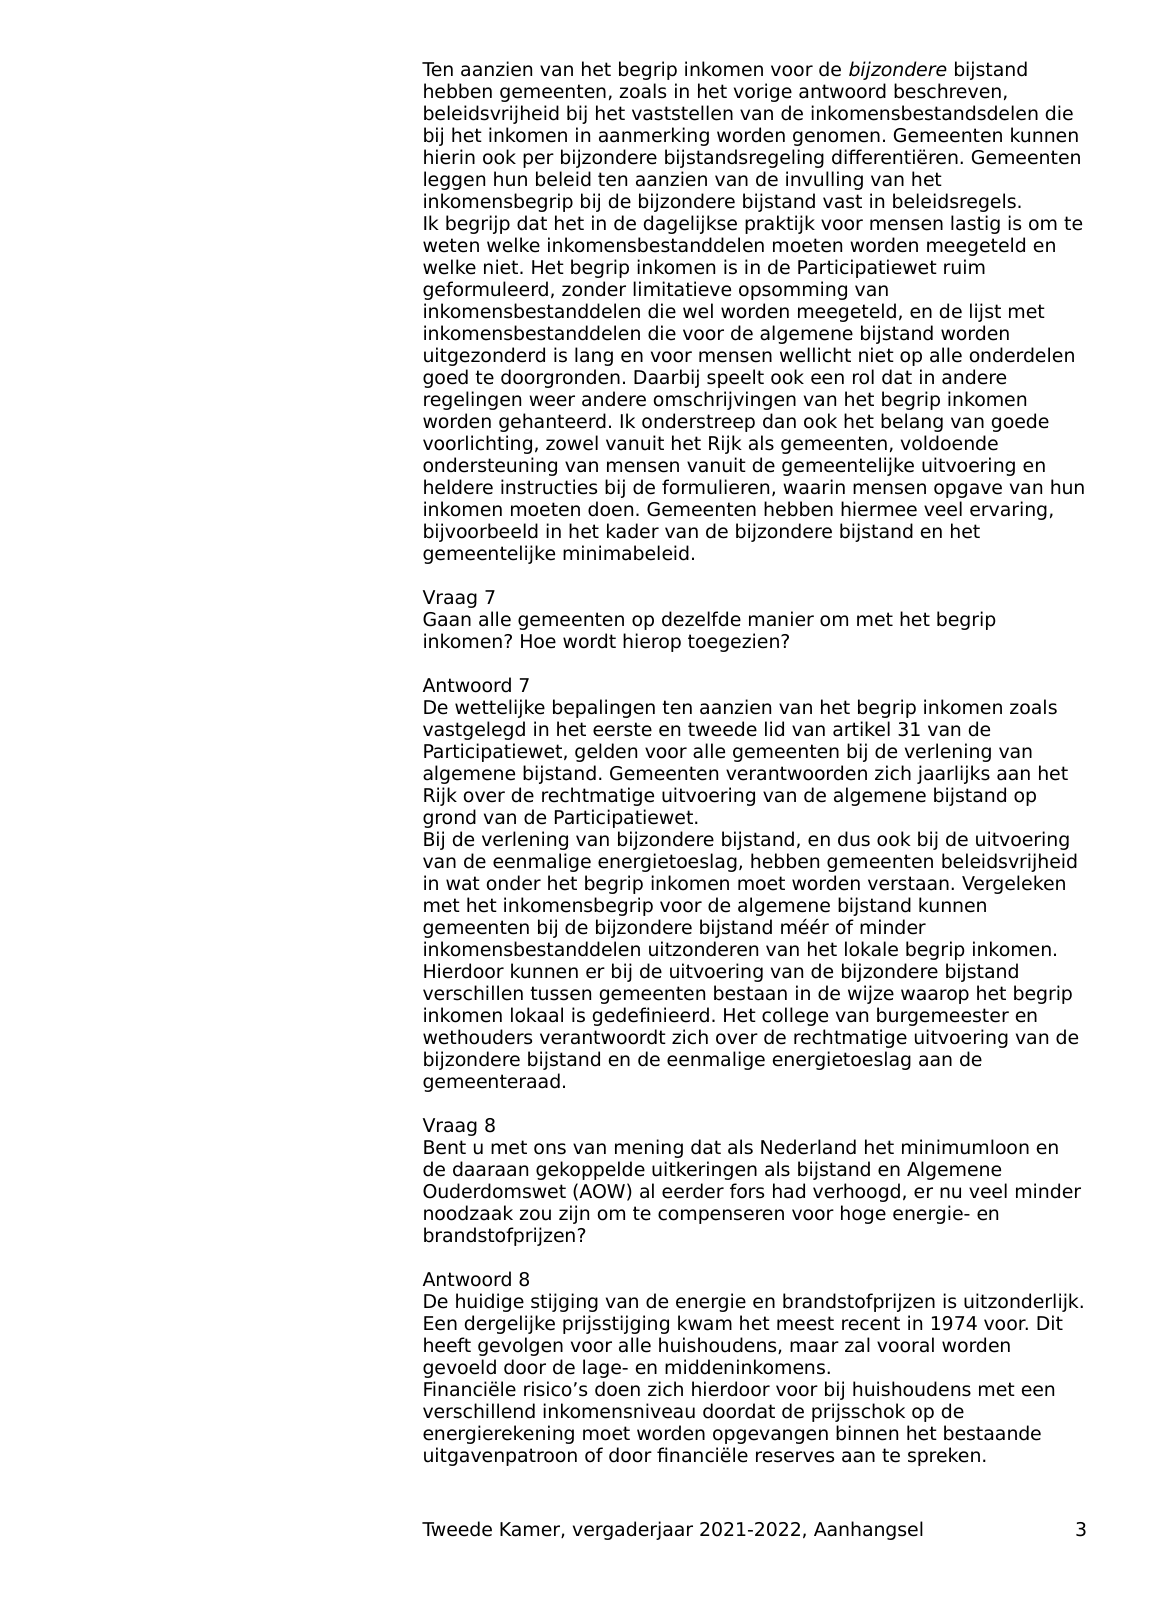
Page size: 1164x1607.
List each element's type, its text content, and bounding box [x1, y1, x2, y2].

text Antwoord 7 [422, 675, 1087, 697]
text Financiële risico’s doen zich hierdoor voor bij huishoudens met een verschillend inkomensniveau doordat de prijsschok op de energierekening moet worden opgevangen binnen het bestaande uitgavenpatroon of door financiële reserves aan te spreken. [422, 1379, 1087, 1467]
text De huidige stijging van de energie en brandstofprijzen is uitzonderlijk. Een dergelijke prijsstijging kwam het meest recent in 1974 voor. Dit heeft gevolgen voor alle huishoudens, maar zal vooral worden gevoeld door de lage- en middeninkomens. [422, 1291, 1087, 1379]
text Ten aanzien van het begrip inkomen voor de bijzondere bijstand hebben gemeenten, zoals in het vorige antwoord beschreven, beleidsvrijheid bij het vaststellen van de inkomensbestandsdelen die bij het inkomen in aanmerking worden genomen. Gemeenten kunnen hierin ook per bijzondere bijstandsregeling differentiëren. Gemeenten leggen hun beleid ten aanzien van de invulling van het inkomensbegrip bij de bijzondere bijstand vast in beleidsregels. [422, 59, 1087, 213]
text Gaan alle gemeenten op dezelfde manier om met het begrip inkomen? Hoe wordt hierop toegezien? [422, 609, 1087, 653]
text Ik begrijp dat het in de dagelijkse praktijk voor mensen lastig is om te weten welke inkomensbestanddelen moeten worden meegeteld en welke niet. Het begrip inkomen is in de Participatiewet ruim geformuleerd, zonder limitatieve opsomming van inkomensbestanddelen die wel worden meegeteld, en de lijst met inkomensbestanddelen die voor de algemene bijstand worden uitgezonderd is lang en voor mensen wellicht niet op alle onderdelen goed te doorgronden. Daarbij speelt ook een rol dat in andere regelingen weer andere omschrijvingen van het begrip inkomen worden gehanteerd. Ik onderstreep dan ook het belang van goede voorlichting, zowel vanuit het Rijk als gemeenten, voldoende ondersteuning van mensen vanuit de gemeentelijke uitvoering en heldere instructies bij de formulieren, waarin mensen opgave van hun inkomen moeten doen. Gemeenten hebben hiermee veel ervaring, bijvoorbeeld in het kader van de bijzondere bijstand en het gemeentelijke minimabeleid. [422, 213, 1087, 564]
text Bij de verlening van bijzondere bijstand, en dus ook bij de uitvoering van de eenmalige energietoeslag, hebben gemeenten beleidsvrijheid in wat onder het begrip inkomen moet worden verstaan. Vergeleken met het inkomensbegrip voor de algemene bijstand kunnen gemeenten bij de bijzondere bijstand méér of minder inkomensbestanddelen uitzonderen van het lokale begrip inkomen. Hierdoor kunnen er bij de uitvoering van de bijzondere bijstand verschillen tussen gemeenten bestaan in de wijze waarop het begrip inkomen lokaal is gedefinieerd. Het college van burgemeester en wethouders verantwoordt zich over de rechtmatige uitvoering van de bijzondere bijstand en de eenmalige energietoeslag aan de gemeenteraad. [422, 829, 1087, 1092]
text Bent u met ons van mening dat als Nederland het minimumloon en de daaraan gekoppelde uitkeringen als bijstand en Algemene Ouderdomswet (AOW) al eerder fors had verhoogd, er nu veel minder noodzaak zou zijn om te compenseren voor hoge energie- en brandstofprijzen? [422, 1137, 1087, 1247]
text Vraag 8 [422, 1115, 1087, 1137]
text De wettelijke bepalingen ten aanzien van het begrip inkomen zoals vastgelegd in het eerste en tweede lid van artikel 31 van de Participatiewet, gelden voor alle gemeenten bij de verlening van algemene bijstand. Gemeenten verantwoorden zich jaarlijks aan het Rijk over de rechtmatige uitvoering van de algemene bijstand op grond van de Participatiewet. [422, 697, 1087, 829]
text Antwoord 8 [422, 1269, 1087, 1291]
text Vraag 7 [422, 587, 1087, 609]
